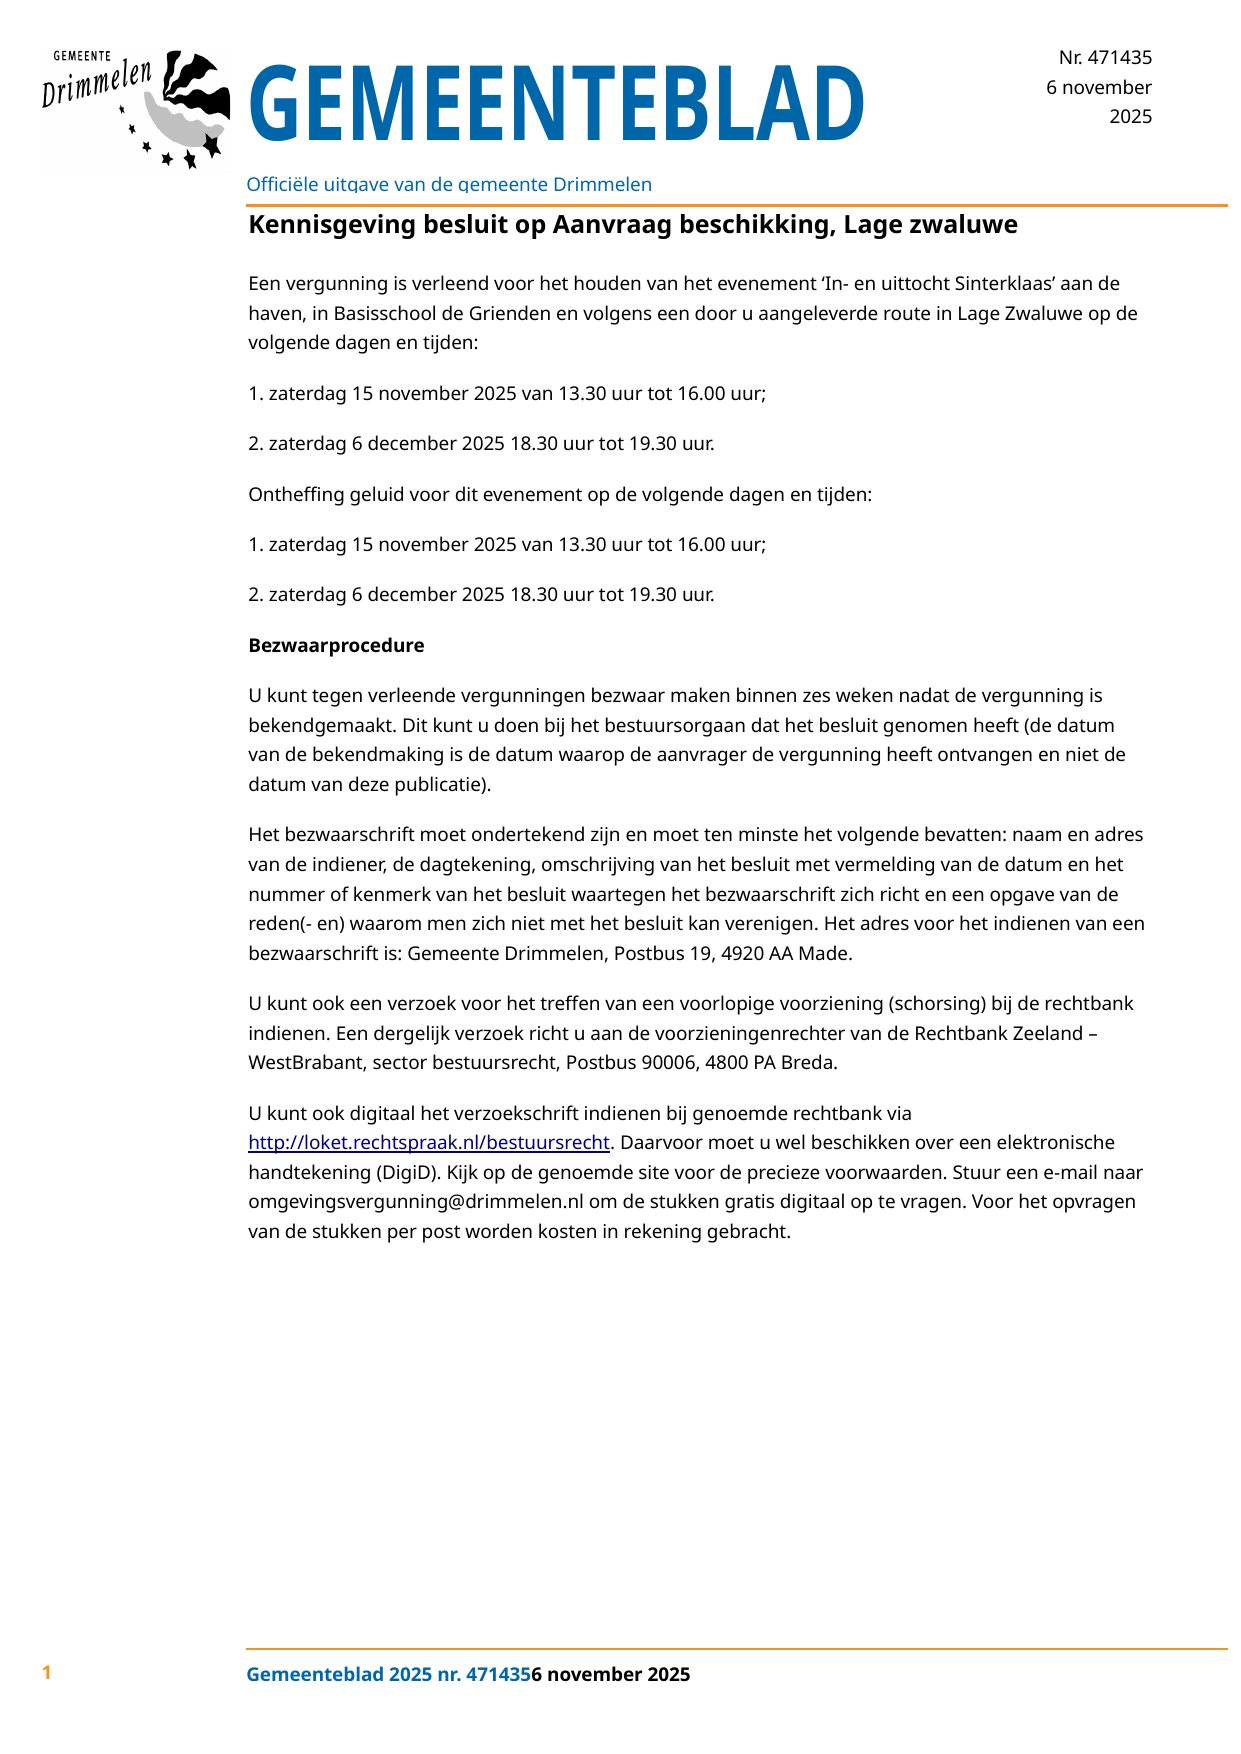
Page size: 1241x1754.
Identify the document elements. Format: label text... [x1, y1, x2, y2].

text U kunt ook een verzoek voor het treffen van een voorlopige voorziening (schorsing) bij de rechtbank indienen. Een dergelijk verzoek richt u aan de voorzieningenrechter van de Rechtbank Zeeland – WestBrabant, sector bestuursrecht, Postbus 90006, 4800 PA Breda. [248, 990, 1152, 1075]
text 2. zaterdag 6 december 2025 18.30 uur tot 19.30 uur. [248, 582, 1152, 607]
text Een vergunning is verleend voor het houden van het evenement ‘In- en uittocht Sinterklaas’ aan de haven, in Basisschool de Grienden en volgens een door u aangeleverde route in Lage Zwaluwe op de volgende dagen en tijden: [248, 270, 1152, 355]
text U kunt tegen verleende vergunningen bezwaar maken binnen zes weken nadat de vergunning is bekendgemaakt. Dit kunt u doen bij het bestuursorgaan dat het besluit genomen heeft (de datum van de bekendmaking is de datum waarop de aanvrager de vergunning heeft ontvangen en niet de datum van deze publicatie). [248, 682, 1152, 797]
text 1. zaterdag 15 november 2025 van 13.30 uur tot 16.00 uur; [248, 380, 1152, 406]
text Kennisgeving besluit op Aanvraag beschikking, Lage zwaluwe [248, 207, 1152, 241]
text Het bezwaarschrift moet ondertekend zijn en moet ten minste het volgende bevatten: naam en adres van de indiener, de dagtekening, omschrijving van het besluit met vermelding van de datum en het nummer of kenmerk van het besluit waartegen het bezwaarschrift zich richt en een opgave van de reden(- en) waarom men zich niet met het besluit kan verenigen. Het adres voor het indienen van een bezwaarschrift is: Gemeente Drimmelen, Postbus 19, 4920 AA Made. [248, 822, 1152, 966]
text 1. zaterdag 15 november 2025 van 13.30 uur tot 16.00 uur; [248, 531, 1152, 557]
text U kunt ook digitaal het verzoekschrift indienen bij genoemde rechtbank via http://loket.rechtspraak.nl/bestuursrecht. Daarvoor moet u wel beschikken over een elektronische handtekening (DigiD). Kijk op de genoemde site voor de precieze voorwaarden. Stuur een e-mail naar omgevingsvergunning@drimmelen.nl om de stukken gratis digitaal op te vragen. Voor het opvragen van de stukken per post worden kosten in rekening gebracht. [248, 1100, 1152, 1244]
picture [41, 47, 231, 172]
text Ontheffing geluid voor dit evenement op de volgende dagen en tijden: [248, 481, 1152, 506]
text Bezwaarprocedure [248, 632, 1152, 658]
text 2. zaterdag 6 december 2025 18.30 uur tot 19.30 uur. [248, 430, 1152, 456]
